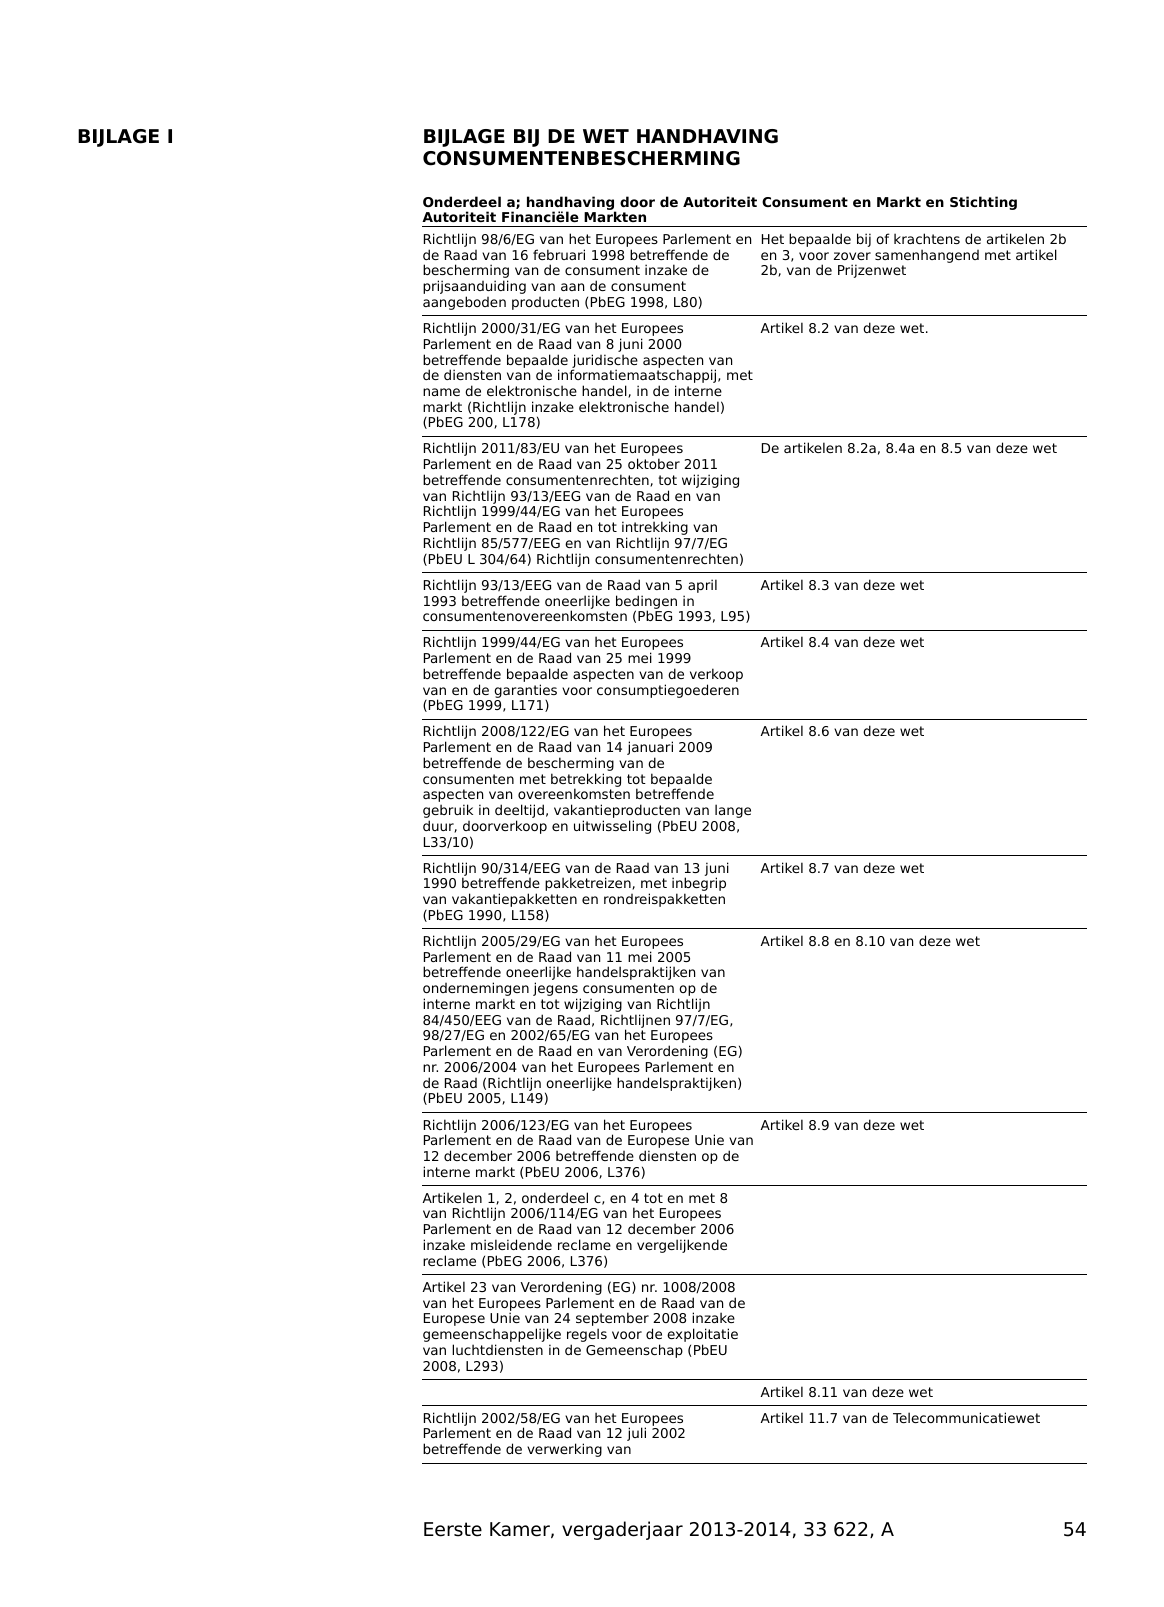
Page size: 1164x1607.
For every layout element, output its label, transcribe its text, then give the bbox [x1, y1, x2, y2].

table_header Onderdeel a; handhaving door de Autoriteit Consument en Markt en Stichting Autoriteit Financiële Markten [422, 195, 1087, 226]
table_cell Richtlijn 2002/58/EG van het Europees Parlement en de Raad van 12 juli 2002 betreffende de verwerking van [422, 1406, 754, 1462]
table_cell De artikelen 8.2a, 8.4a en 8.5 van deze wet [754, 437, 1087, 572]
table_cell Richtlijn 90/314/EEG van de Raad van 13 juni 1990 betreffende pakketreizen, met inbegrip van vakantiepakketten en rondreispakketten (PbEG 1990, L158) [422, 856, 754, 928]
table_cell [422, 1380, 754, 1405]
table_cell Artikel 11.7 van de Telecommunicatiewet [754, 1406, 1087, 1462]
table_cell [754, 1275, 1087, 1379]
table_cell Richtlijn 98/6/EG van het Europees Parlement en de Raad van 16 februari 1998 betreffende de bescherming van de consument inzake de prijsaanduiding van aan de consument aangeboden producten (PbEG 1998, L80) [422, 227, 754, 315]
table_cell Artikel 8.8 en 8.10 van deze wet [754, 929, 1087, 1112]
table_cell Richtlijn 2000/31/EG van het Europees Parlement en de Raad van 8 juni 2000 betreffende bepaalde juridische aspecten van de diensten van de informatiemaatschappij, met name de elektronische handel, in de interne markt (Richtlijn inzake elektronische handel) (PbEG 200, L178) [422, 316, 754, 436]
table_cell Het bepaalde bij of krachtens de artikelen 2b en 3, voor zover samenhangend met artikel 2b, van de Prijzenwet [754, 227, 1087, 315]
table_cell Artikel 8.6 van deze wet [754, 720, 1087, 855]
table_cell Richtlijn 2005/29/EG van het Europees Parlement en de Raad van 11 mei 2005 betreffende oneerlijke handelspraktijken van ondernemingen jegens consumenten op de interne markt en tot wijziging van Richtlijn 84/450/EEG van de Raad, Richtlijnen 97/7/EG, 98/27/EG en 2002/65/EG van het Europees Parlement en de Raad en van Verordening (EG) nr. 2006/2004 van het Europees Parlement en de Raad (Richtlijn oneerlijke handelspraktijken) (PbEU 2005, L149) [422, 929, 754, 1112]
table_cell Artikel 8.9 van deze wet [754, 1113, 1087, 1185]
table_cell Artikel 8.4 van deze wet [754, 631, 1087, 718]
table_cell Richtlijn 2011/83/EU van het Europees Parlement en de Raad van 25 oktober 2011 betreffende consumentenrechten, tot wijziging van Richtlijn 93/13/EEG van de Raad en van Richtlijn 1999/44/EG van het Europees Parlement en de Raad en tot intrekking van Richtlijn 85/577/EEG en van Richtlijn 97/7/EG (PbEU L 304/64) Richtlijn consumentenrechten) [422, 437, 754, 572]
table_cell Artikelen 1, 2, onderdeel c, en 4 tot en met 8 van Richtlijn 2006/114/EG van het Europees Parlement en de Raad van 12 december 2006 inzake misleidende reclame en vergelijkende reclame (PbEG 2006, L376) [422, 1186, 754, 1274]
table_cell Artikel 23 van Verordening (EG) nr. 1008/2008 van het Europees Parlement en de Raad van de Europese Unie van 24 september 2008 inzake gemeenschappelijke regels voor de exploitatie van luchtdiensten in de Gemeenschap (PbEU 2008, L293) [422, 1275, 754, 1379]
table_cell Richtlijn 2006/123/EG van het Europees Parlement en de Raad van de Europese Unie van 12 december 2006 betreffende diensten op de interne markt (PbEU 2006, L376) [422, 1113, 754, 1185]
table_cell Richtlijn 2008/122/EG van het Europees Parlement en de Raad van 14 januari 2009 betreffende de bescherming van de consumenten met betrekking tot bepaalde aspecten van overeenkomsten betreffende gebruik in deeltijd, vakantieproducten van lange duur, doorverkoop en uitwisseling (PbEU 2008, L33/10) [422, 720, 754, 855]
table_cell Richtlijn 93/13/EEG van de Raad van 5 april 1993 betreffende oneerlijke bedingen in consumentenovereenkomsten (PbEG 1993, L95) [422, 573, 754, 629]
table_cell Artikel 8.2 van deze wet. [754, 316, 1087, 436]
subtitle BIJLAGE I BIJLAGE BIJ DE WET HANDHAVING CONSUMENTENBESCHERMING [77, 126, 1087, 169]
table_cell [754, 1186, 1087, 1274]
table_cell Artikel 8.11 van deze wet [754, 1380, 1087, 1405]
table_cell Richtlijn 1999/44/EG van het Europees Parlement en de Raad van 25 mei 1999 betreffende bepaalde aspecten van de verkoop van en de garanties voor consumptiegoederen (PbEG 1999, L171) [422, 631, 754, 718]
table_cell Artikel 8.3 van deze wet [754, 573, 1087, 629]
table_cell Artikel 8.7 van deze wet [754, 856, 1087, 928]
